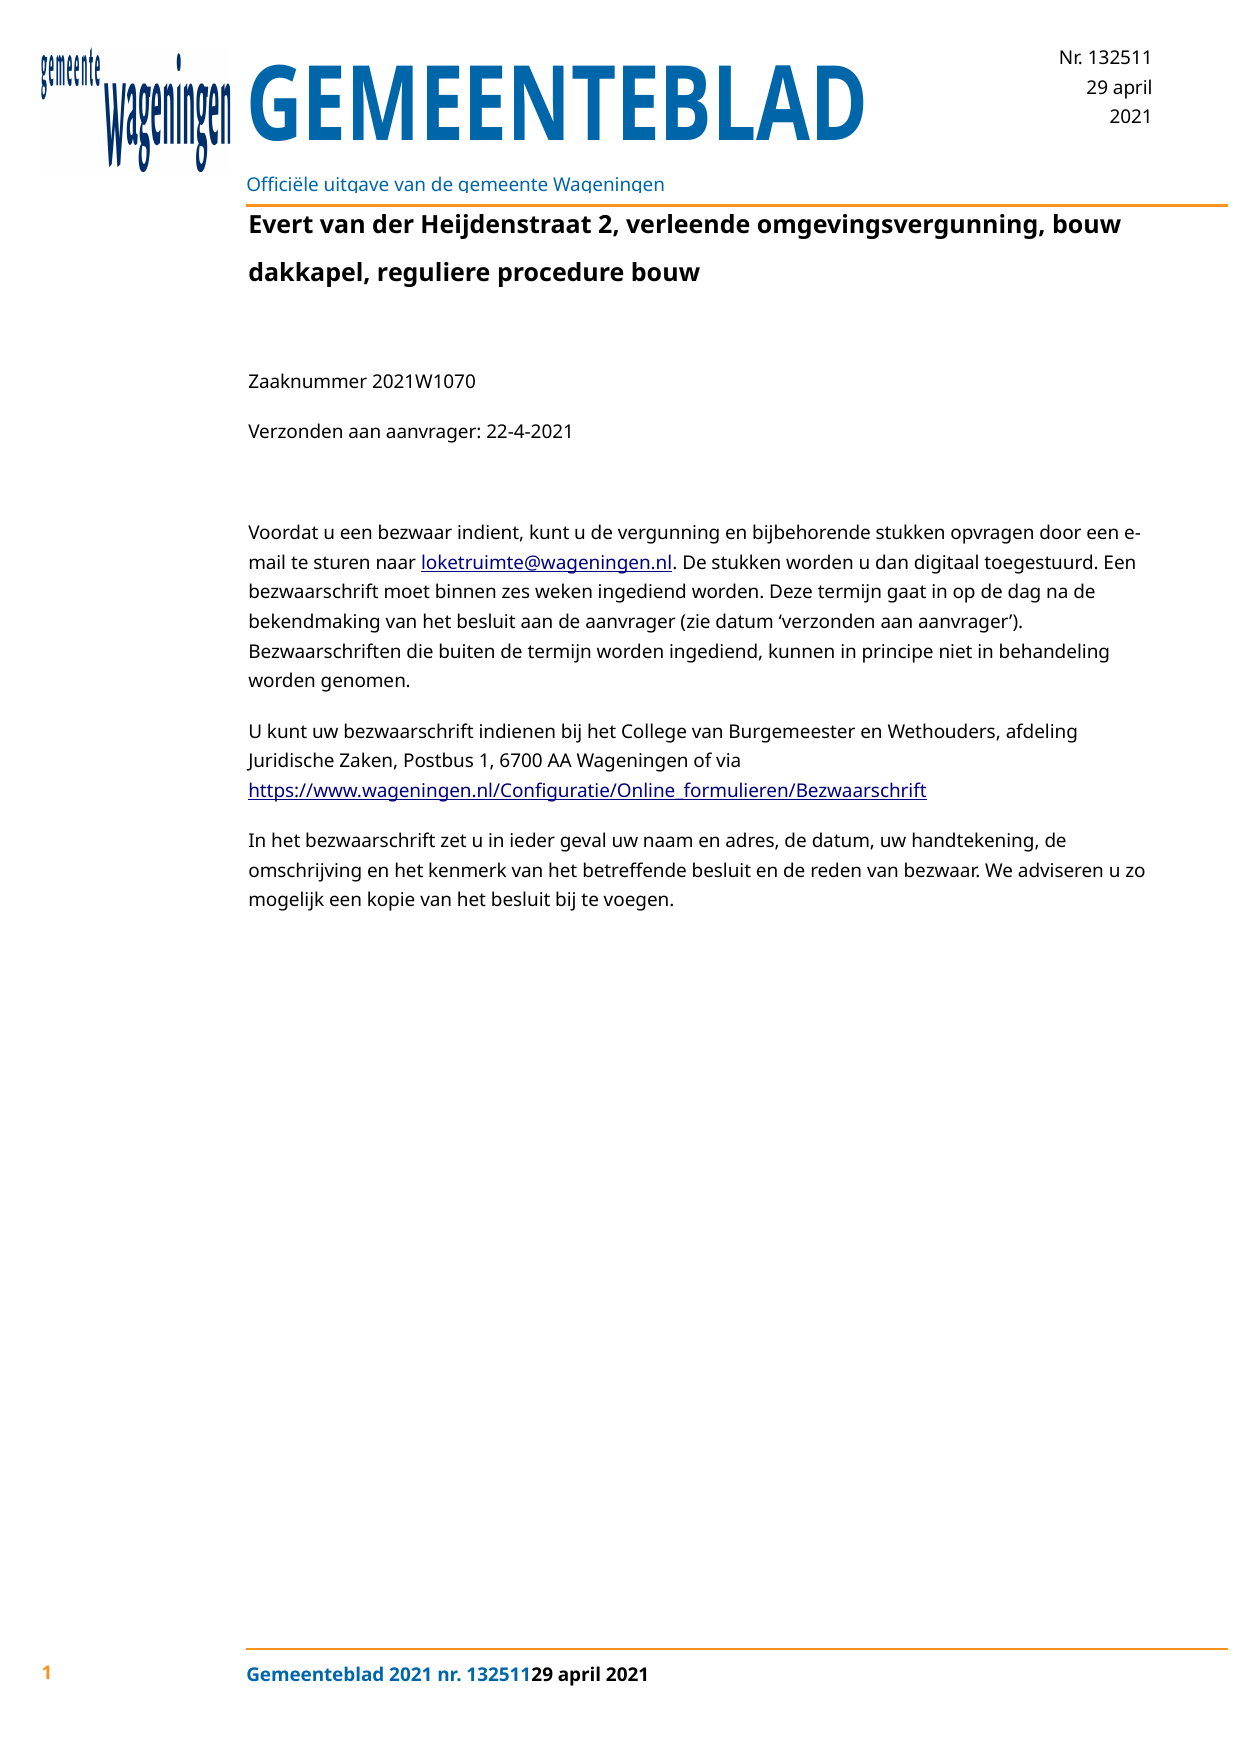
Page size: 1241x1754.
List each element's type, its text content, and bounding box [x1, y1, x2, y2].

text U kunt uw bezwaarschrift indienen bij het College van Burgemeester en Wethouders, afdeling Juridische Zaken, Postbus 1, 6700 AA Wageningen of via https://www.wageningen.nl/Configuratie/Online_formulieren/Bezwaarschrift [248, 718, 1152, 803]
text Voordat u een bezwaar indient, kunt u de vergunning en bijbehorende stukken opvragen door een e-mail te sturen naar loketruimte@wageningen.nl. De stukken worden u dan digitaal toegestuurd. Een bezwaarschrift moet binnen zes weken ingediend worden. Deze termijn gaat in op de dag na de bekendmaking van het besluit aan de aanvrager (zie datum ‘verzonden aan aanvrager’). Bezwaarschriften die buiten de termijn worden ingediend, kunnen in principe niet in behandeling worden genomen. [248, 519, 1152, 693]
text In het bezwaarschrift zet u in ieder geval uw naam en adres, de datum, uw handtekening, de omschrijving en het kenmerk van het betreffende besluit en de reden van bezwaar. We adviseren u zo mogelijk een kopie van het besluit bij te voegen. [248, 827, 1152, 912]
text Zaaknummer 2021W1070 [248, 368, 1152, 394]
picture [41, 47, 231, 172]
text Verzonden aan aanvrager: 22-4-2021 [248, 419, 1152, 444]
text Evert van der Heijdenstraat 2, verleende omgevingsvergunning, bouw dakkapel, reguliere procedure bouw [248, 207, 1152, 288]
